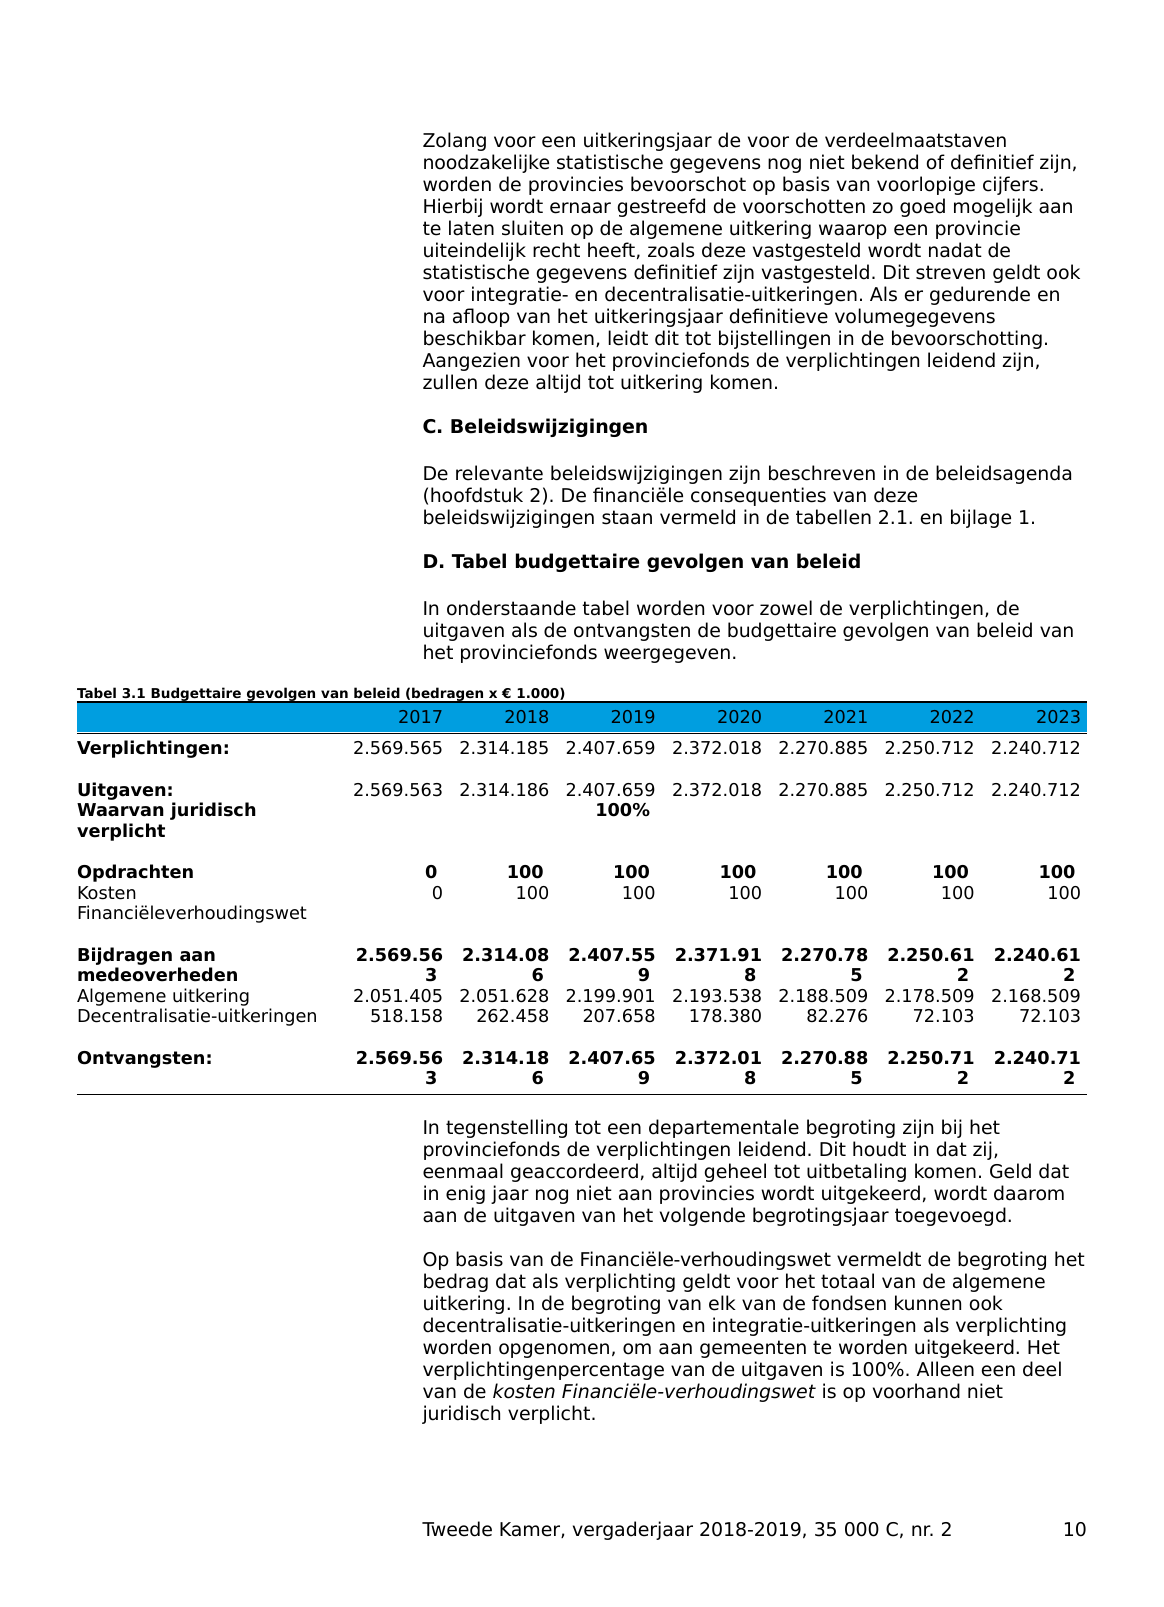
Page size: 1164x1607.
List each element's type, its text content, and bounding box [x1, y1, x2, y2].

table_cell 2.569.563 [343, 945, 449, 986]
table_cell 2.270.885 [768, 1048, 874, 1093]
table_cell 100 [768, 862, 874, 883]
table_cell [77, 924, 342, 944]
table_cell 72.103 [980, 1006, 1087, 1027]
table_cell 0 [343, 883, 449, 924]
table_cell 2022 [874, 703, 980, 732]
table_cell [661, 800, 768, 841]
table_cell [449, 759, 555, 779]
table_cell 100 [874, 883, 980, 924]
table_cell [661, 759, 768, 779]
table_cell [343, 759, 449, 779]
table_cell [980, 759, 1087, 779]
table_cell Ontvangsten: [77, 1048, 342, 1093]
table_cell [980, 1027, 1087, 1048]
table_cell [77, 703, 342, 732]
table_cell [874, 800, 980, 841]
table_cell 2.270.885 [768, 734, 874, 759]
table_cell 2.569.563 [343, 1048, 449, 1093]
table_cell [555, 841, 661, 862]
text De relevante beleidswijzigingen zijn beschreven in de beleidsagenda (hoofdstuk 2). De financiële consequenties van deze beleidswijzigingen staan vermeld in de tabellen 2.1. en bijlage 1. [422, 463, 1087, 529]
table_cell 2.188.509 [768, 986, 874, 1006]
table_cell 2.240.712 [980, 780, 1087, 800]
table_cell 100 [449, 862, 555, 883]
text Op basis van de Financiële-verhoudingswet vermeldt de begroting het bedrag dat als verplichting geldt voor het totaal van de algemene uitkering. In de begroting van elk van de fondsen kunnen ook decentralisatie-uitkeringen en integratie-uitkeringen als verplichting worden opgenomen, om aan gemeenten te worden uitgekeerd. Het verplichtingenpercentage van de uitgaven is 100%. Alleen een deel van de kosten Financiële-verhoudingswet is op voorhand niet juridisch verplicht. [422, 1249, 1087, 1425]
table_cell [661, 1027, 768, 1048]
table_cell [874, 759, 980, 779]
table_cell 178.380 [661, 1006, 768, 1027]
table_cell [980, 841, 1087, 862]
table_cell 2.240.612 [980, 945, 1087, 986]
table_cell 2017 [343, 703, 449, 732]
table_cell 2.199.901 [555, 986, 661, 1006]
subtitle C. Beleidswijzigingen [422, 416, 1087, 438]
table_cell [874, 1027, 980, 1048]
table_cell 2.178.509 [874, 986, 980, 1006]
table_cell 2.407.659 [555, 780, 661, 800]
table_cell 100 [449, 883, 555, 924]
table_cell 2.371.918 [661, 945, 768, 986]
table_cell 72.103 [874, 1006, 980, 1027]
table_cell 82.276 [768, 1006, 874, 1027]
table_cell 2.051.628 [449, 986, 555, 1006]
table_cell [980, 924, 1087, 944]
text Zolang voor een uitkeringsjaar de voor de verdeelmaatstaven noodzakelijke statistische gegevens nog niet bekend of definitief zijn, worden de provincies bevoorschot op basis van voorlopige cijfers. Hierbij wordt ernaar gestreefd de voorschotten zo goed mogelijk aan te laten sluiten op de algemene uitkering waarop een provincie uiteindelijk recht heeft, zoals deze vastgesteld wordt nadat de statistische gegevens definitief zijn vastgesteld. Dit streven geldt ook voor integratie- en decentralisatie-uitkeringen. Als er gedurende en na afloop van het uitkeringsjaar definitieve volumegegevens beschikbar komen, leidt dit tot bijstellingen in de bevoorschotting. Aangezien voor het provinciefonds de verplichtingen leidend zijn, zullen deze altijd tot uitkering komen. [422, 130, 1087, 394]
table_cell [449, 924, 555, 944]
table_cell 2.250.712 [874, 734, 980, 759]
table_cell 2.250.712 [874, 1048, 980, 1093]
table_cell 2.372.018 [661, 734, 768, 759]
table_cell [77, 1027, 342, 1048]
table_cell 2.314.086 [449, 945, 555, 986]
table_cell [768, 759, 874, 779]
table_cell 2.240.712 [980, 734, 1087, 759]
table_cell 2.051.405 [343, 986, 449, 1006]
text In tegenstelling tot een departementale begroting zijn bij het provinciefonds de verplichtingen leidend. Dit houdt in dat zij, eenmaal geaccordeerd, altijd geheel tot uitbetaling komen. Geld dat in enig jaar nog niet aan provincies wordt uitgekeerd, wordt daarom aan de uitgaven van het volgende begrotingsjaar toegevoegd. [422, 1117, 1087, 1227]
table_cell [343, 1027, 449, 1048]
table_cell 2.250.612 [874, 945, 980, 986]
table_cell [768, 924, 874, 944]
table_cell 2020 [661, 703, 768, 732]
table_cell 100% [555, 800, 661, 841]
table_cell 100 [874, 862, 980, 883]
table_cell 2021 [768, 703, 874, 732]
table_cell [661, 924, 768, 944]
table_cell 2.314.185 [449, 734, 555, 759]
table_cell 2.569.563 [343, 780, 449, 800]
table_cell Opdrachten [77, 862, 342, 883]
table_header Tabel 3.1 Budgettaire gevolgen van beleid (bedragen x € 1.000) [77, 686, 1087, 701]
table_cell 2.270.885 [768, 780, 874, 800]
table_cell 2019 [555, 703, 661, 732]
table_cell [874, 841, 980, 862]
table_cell 2.240.712 [980, 1048, 1087, 1093]
table_cell [449, 1027, 555, 1048]
table_cell Decentralisatie-uitkeringen [77, 1006, 342, 1027]
table_cell 2.569.565 [343, 734, 449, 759]
table_cell 0 [343, 862, 449, 883]
table_cell 100 [980, 862, 1087, 883]
table_cell 100 [768, 883, 874, 924]
table_cell Verplichtingen: [77, 734, 342, 759]
table_cell 2.250.712 [874, 780, 980, 800]
table_cell [449, 800, 555, 841]
table_cell 2.314.186 [449, 1048, 555, 1093]
subtitle D. Tabel budgettaire gevolgen van beleid [422, 551, 1087, 573]
table_cell 2.314.186 [449, 780, 555, 800]
table_cell [768, 841, 874, 862]
table_cell [874, 924, 980, 944]
table_cell [77, 841, 342, 862]
table_cell 2018 [449, 703, 555, 732]
table_cell 207.658 [555, 1006, 661, 1027]
table_cell [77, 759, 342, 779]
table_cell [768, 800, 874, 841]
table_cell 2.270.785 [768, 945, 874, 986]
table_cell 100 [555, 862, 661, 883]
table_cell [555, 759, 661, 779]
table_cell Uitgaven: [77, 780, 342, 800]
table_cell [555, 924, 661, 944]
table_cell 518.158 [343, 1006, 449, 1027]
table_cell Algemene uitkering [77, 986, 342, 1006]
table_cell 100 [661, 862, 768, 883]
table_cell 2023 [980, 703, 1087, 732]
table_cell 2.168.509 [980, 986, 1087, 1006]
table_cell [343, 924, 449, 944]
table_cell Kosten Financiëleverhoudingswet [77, 883, 342, 924]
table_cell 100 [980, 883, 1087, 924]
table_cell [555, 1027, 661, 1048]
table_cell Waarvan juridisch verplicht [77, 800, 342, 841]
table_cell 262.458 [449, 1006, 555, 1027]
table_cell [343, 841, 449, 862]
table_cell 2.193.538 [661, 986, 768, 1006]
table_cell [449, 841, 555, 862]
table_cell 100 [555, 883, 661, 924]
table_cell [980, 800, 1087, 841]
table_cell 2.372.018 [661, 1048, 768, 1093]
table_cell Bijdragen aan medeoverheden [77, 945, 342, 986]
table_cell [343, 800, 449, 841]
table_cell [768, 1027, 874, 1048]
table_cell 2.407.559 [555, 945, 661, 986]
table_cell 2.407.659 [555, 734, 661, 759]
table_cell [661, 841, 768, 862]
table_cell 2.372.018 [661, 780, 768, 800]
text In onderstaande tabel worden voor zowel de verplichtingen, de uitgaven als de ontvangsten de budgettaire gevolgen van beleid van het provinciefonds weergegeven. [422, 598, 1087, 664]
table_cell 100 [661, 883, 768, 924]
table_cell 2.407.659 [555, 1048, 661, 1093]
